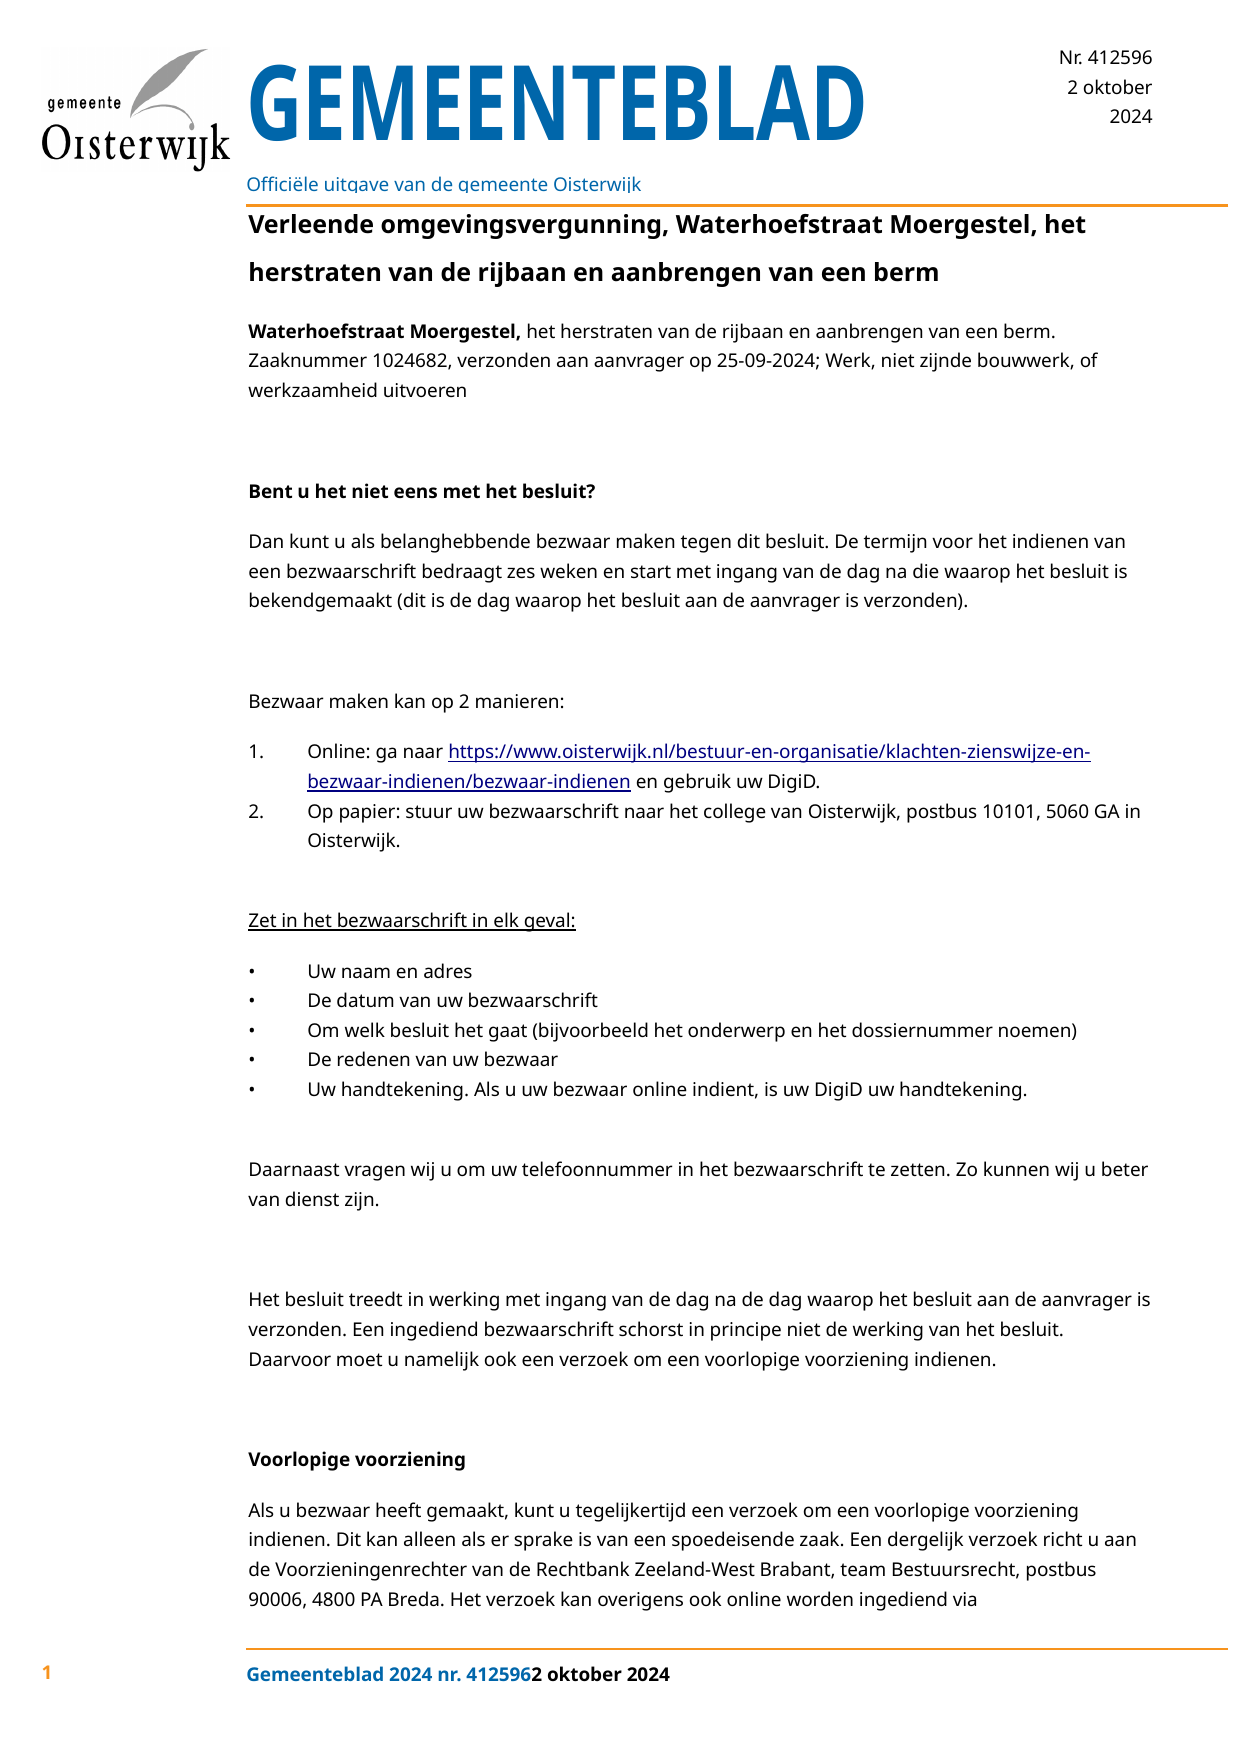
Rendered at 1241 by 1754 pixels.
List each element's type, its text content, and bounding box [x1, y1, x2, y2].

list Online: ga naar https://www.oisterwijk.nl/bestuur-en-organisatie/klachten-zienswijze-en-bezwaar-indienen/bezwaar-indienen en gebruik uw DigiD. [248, 739, 1152, 794]
list Om welk besluit het gaat (bijvoorbeeld het onderwerp en het dossiernummer noemen) [248, 1017, 1152, 1043]
text Daarnaast vragen wij u om uw telefoonnummer in het bezwaarschrift te zetten. Zo kunnen wij u beter van dienst zijn. [248, 1156, 1152, 1212]
text Het besluit treedt in werking met ingang van de dag na de dag waarop het besluit aan de aanvrager is verzonden. Een ingediend bezwaarschrift schorst in principe niet de werking van het besluit. Daarvoor moet u namelijk ook een verzoek om een voorlopige voorziening indienen. [248, 1287, 1152, 1372]
text Dan kunt u als belanghebbende bezwaar maken tegen dit besluit. De termijn voor het indienen van een bezwaarschrift bedraagt zes weken en start met ingang van de dag na die waarop het besluit is bekendgemaakt (dit is de dag waarop het besluit aan de aanvrager is verzonden). [248, 528, 1152, 613]
text Als u bezwaar heeft gemaakt, kunt u tegelijkertijd een verzoek om een voorlopige voorziening indienen. Dit kan alleen als er sprake is van een spoedeisende zaak. Een dergelijk verzoek richt u aan de Voorzieningenrechter van de Rechtbank Zeeland-West Brabant, team Bestuursrecht, postbus 90006, 4800 PA Breda. Het verzoek kan overigens ook online worden ingediend via [248, 1497, 1152, 1612]
text Waterhoefstraat Moergestel, het herstraten van de rijbaan en aanbrengen van een berm. Zaaknummer 1024682, verzonden aan aanvrager op 25-09-2024; Werk, niet zijnde bouwwerk, of werkzaamheid uitvoeren [248, 318, 1152, 403]
list Op papier: stuur uw bezwaarschrift naar het college van Oisterwijk, postbus 10101, 5060 GA in Oisterwijk. [248, 798, 1152, 853]
picture [41, 47, 231, 172]
text Bent u het niet eens met het besluit? [248, 478, 1152, 504]
text Zet in het bezwaarschrift in elk geval: [248, 907, 1152, 933]
list Uw naam en adres [248, 958, 1152, 984]
list De redenen van uw bezwaar [248, 1047, 1152, 1072]
list De datum van uw bezwaarschrift [248, 987, 1152, 1013]
text Verleende omgevingsvergunning, Waterhoefstraat Moergestel, het herstraten van de rijbaan en aanbrengen van een berm [248, 207, 1152, 288]
list Uw handtekening. Als u uw bezwaar online indient, is uw DigiD uw handtekening. [248, 1076, 1152, 1102]
text Bezwaar maken kan op 2 manieren: [248, 688, 1152, 714]
text Voorlopige voorziening [248, 1447, 1152, 1472]
